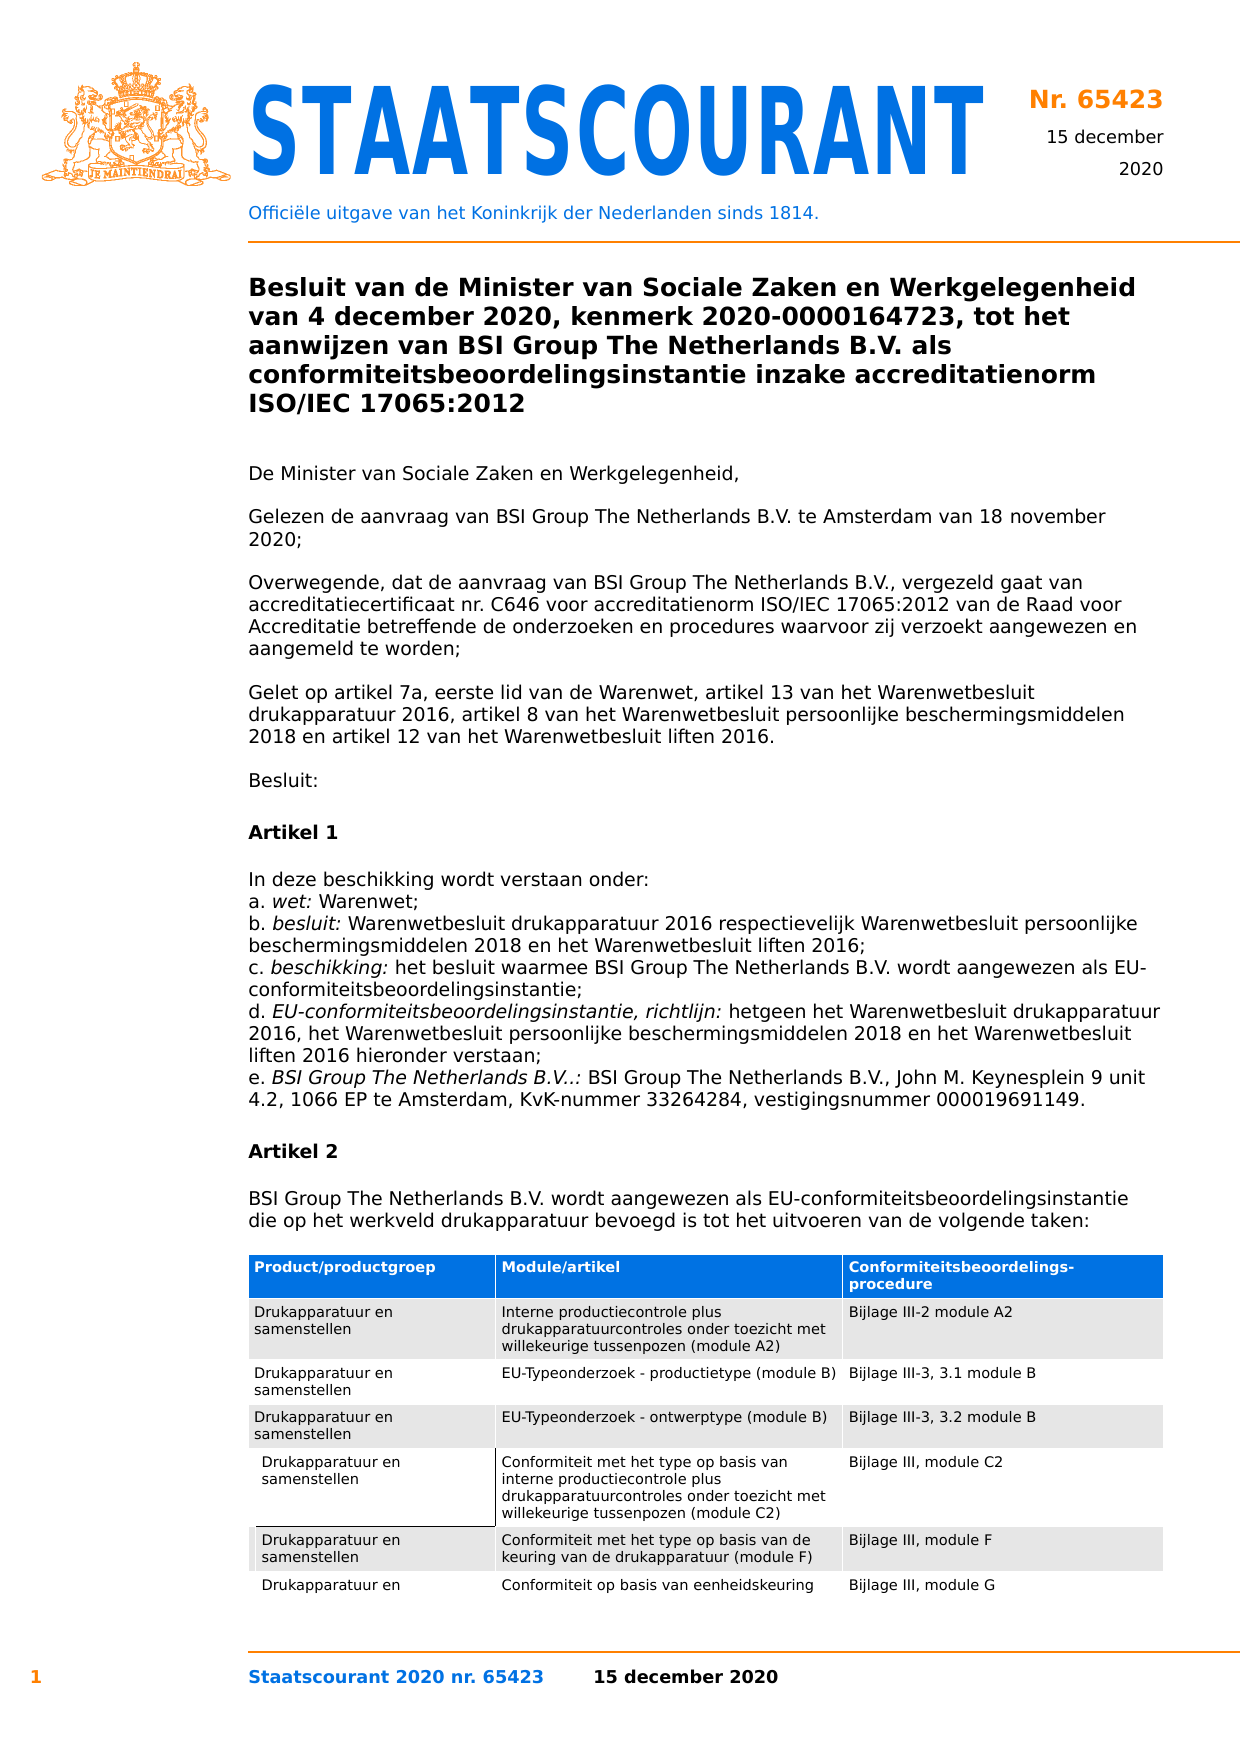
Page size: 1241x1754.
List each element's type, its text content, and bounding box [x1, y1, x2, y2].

table_cell 15 december [998, 121, 1240, 153]
table_cell Officiële uitgave van het Koninkrijk der Nederlanden sinds 1814. [248, 203, 1240, 241]
table_cell [249, 1527, 255, 1571]
subtitle Artikel 2 [248, 1141, 1163, 1163]
text a. wet: Warenwet; [248, 891, 1163, 913]
text b. besluit: Warenwetbesluit drukapparatuur 2016 respectievelijk Warenwetbesluit persoonlijke beschermingsmiddelen 2018 en het Warenwetbesluit liften 2016; [248, 913, 1163, 957]
table_cell Drukapparatuur en samenstellen [256, 1449, 495, 1526]
table_cell Bijlage III, module G [843, 1572, 1163, 1606]
table_cell Bijlage III-3, 3.1 module B [843, 1360, 1163, 1403]
table_cell Drukapparatuur en [256, 1572, 495, 1606]
table_cell Bijlage III, module F [843, 1527, 1163, 1571]
table_header [25, 62, 248, 241]
table_cell Bijlage III, module C2 [843, 1449, 1163, 1526]
text Gelezen de aanvraag van BSI Group The Netherlands B.V. te Amsterdam van 18 november 2020; [248, 506, 1163, 550]
table_cell [249, 1449, 255, 1526]
table_cell [249, 1572, 255, 1606]
table_cell Bijlage III-3, 3.2 module B [843, 1405, 1163, 1448]
table_cell Interne productiecontrole plus drukapparatuurcontroles onder toezicht met willekeurige tussenpozen (module A2) [496, 1299, 842, 1359]
text BSI Group The Netherlands B.V. wordt aangewezen als EU-conformiteitsbeoordelingsinstantie die op het werkveld drukapparatuur bevoegd is tot het uitvoeren van de volgende taken: [248, 1188, 1163, 1232]
table_header STAATSCOURANT [248, 62, 998, 203]
table_cell Bijlage III-2 module A2 [843, 1299, 1163, 1359]
text In deze beschikking wordt verstaan onder: [248, 869, 1163, 891]
subtitle Besluit van de Minister van Sociale Zaken en Werkgelegenheid van 4 december 2020, kenmerk 2020-0000164723, tot het aanwijzen van BSI Group The Netherlands B.V. als conformiteitsbeoordelingsinstantie inzake accreditatienorm ISO/IEC 17065:2012 [248, 273, 1163, 419]
table_cell Drukapparatuur en samenstellen [249, 1360, 495, 1403]
table_cell EU-Typeonderzoek - productietype (module B) [496, 1360, 842, 1403]
text De Minister van Sociale Zaken en Werkgelegenheid, [248, 463, 1163, 484]
table_cell Conformiteit met het type op basis van de keuring van de drukapparatuur (module F) [496, 1527, 842, 1571]
text c. beschikking: het besluit waarmee BSI Group The Netherlands B.V. wordt aangewezen als EU-conformiteitsbeoordelingsinstantie; [248, 957, 1163, 1001]
table_cell Conformiteit op basis van eenheidskeuring [496, 1572, 842, 1606]
picture [41, 62, 231, 186]
text e. BSI Group The Netherlands B.V..: BSI Group The Netherlands B.V., John M. Keynesplein 9 unit 4.2, 1066 EP te Amsterdam, KvK-nummer 33264284, vestigingsnummer 000019691149. [248, 1067, 1163, 1111]
table_cell EU-Typeonderzoek - ontwerptype (module B) [496, 1405, 842, 1448]
table_cell Drukapparatuur en samenstellen [249, 1405, 495, 1448]
text d. EU-conformiteitsbeoordelingsinstantie, richtlijn: hetgeen het Warenwetbesluit drukapparatuur 2016, het Warenwetbesluit persoonlijke beschermingsmiddelen 2018 en het Warenwetbesluit liften 2016 hieronder verstaan; [248, 1001, 1163, 1067]
table_header Conformiteitsbeoordelings-procedure [843, 1255, 1163, 1298]
text Besluit: [248, 770, 1163, 792]
text Gelet op artikel 7a, eerste lid van de Warenwet, artikel 13 van het Warenwetbesluit drukapparatuur 2016, artikel 8 van het Warenwetbesluit persoonlijke beschermingsmiddelen 2018 en artikel 12 van het Warenwetbesluit liften 2016. [248, 682, 1163, 748]
table_cell Drukapparatuur en samenstellen [249, 1299, 495, 1359]
text Overwegende, dat de aanvraag van BSI Group The Netherlands B.V., vergezeld gaat van accreditatiecertificaat nr. C646 voor accreditatienorm ISO/IEC 17065:2012 van de Raad voor Accreditatie betreffende de onderzoeken en procedures waarvoor zij verzoekt aangewezen en aangemeld te worden; [248, 572, 1163, 660]
table_cell Drukapparatuur en samenstellen [256, 1527, 495, 1571]
table_cell Conformiteit met het type op basis van interne productiecontrole plus drukapparatuurcontroles onder toezicht met willekeurige tussenpozen (module C2) [496, 1449, 842, 1526]
table_header Nr. 65423 [998, 62, 1240, 121]
subtitle Artikel 1 [248, 822, 1163, 844]
table_header Product/productgroep [249, 1255, 495, 1298]
table_cell 2020 [998, 153, 1240, 203]
table_header Module/artikel [496, 1255, 842, 1298]
